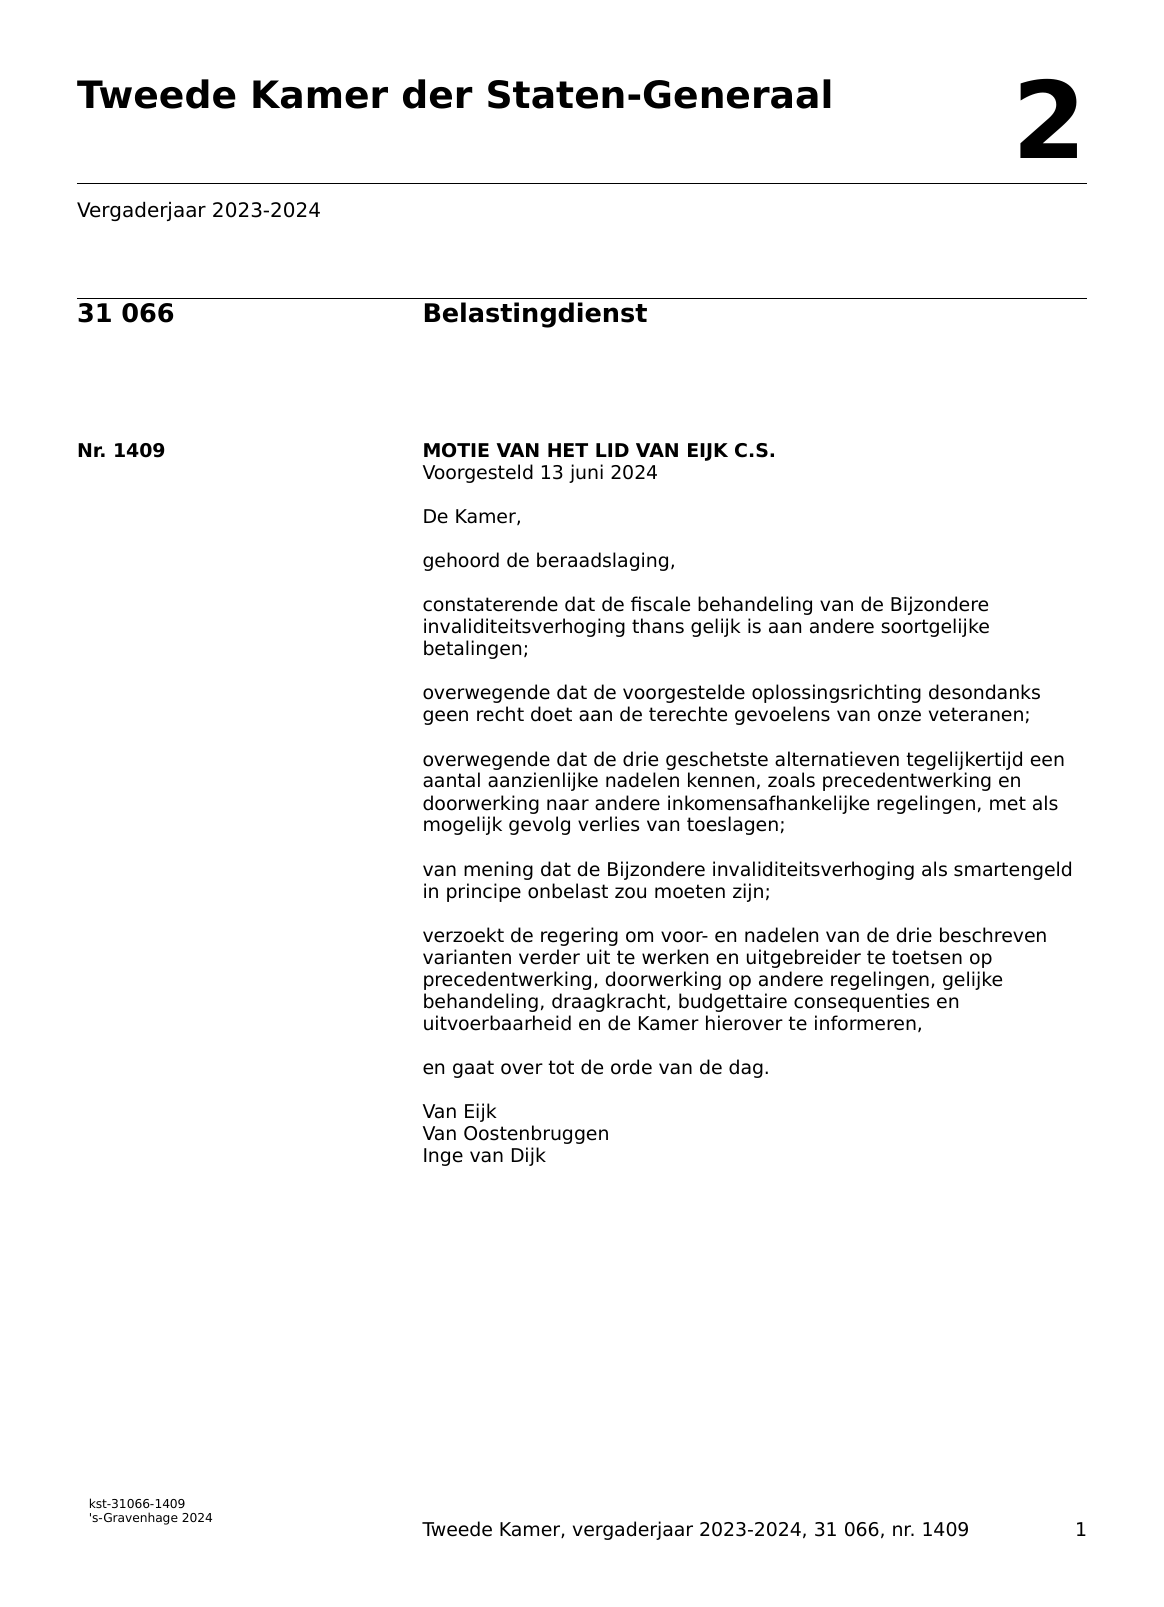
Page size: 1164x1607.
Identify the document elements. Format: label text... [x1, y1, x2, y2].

text Van Eijk [422, 1101, 1087, 1123]
subtitle Nr. 1409 MOTIE VAN HET LID VAN EIJK C.S. [77, 440, 1087, 462]
text verzoekt de regering om voor- en nadelen van de drie beschreven varianten verder uit te werken en uitgebreider te toetsen op precedentwerking, doorwerking op andere regelingen, gelijke behandeling, draagkracht, budgettaire consequenties en uitvoerbaarheid en de Kamer hierover te informeren, [422, 925, 1087, 1034]
text overwegende dat de drie geschetste alternatieven tegelijkertijd een aantal aanzienlijke nadelen kennen, zoals precedentwerking en doorwerking naar andere inkomensafhankelijke regelingen, met als mogelijk gevolg verlies van toeslagen; [422, 748, 1087, 836]
text 's-Gravenhage 2024 [88, 1511, 323, 1525]
text van mening dat de Bijzondere invaliditeitsverhoging als smartengeld in principe onbelast zou moeten zijn; [422, 858, 1087, 902]
text overwegende dat de voorgestelde oplossingsrichting desondanks geen recht doet aan de terechte gevoelens van onze veteranen; [422, 682, 1087, 726]
text Van Oostenbruggen [422, 1123, 1087, 1145]
table_header Tweede Kamer der Staten-Generaal [77, 59, 886, 183]
text constaterende dat de fiscale behandeling van de Bijzondere invaliditeitsverhoging thans gelijk is aan andere soortgelijke betalingen; [422, 594, 1087, 660]
text kst-31066-1409 [88, 1497, 323, 1511]
text Inge van Dijk [422, 1145, 1087, 1167]
text en gaat over tot de orde van de dag. [422, 1057, 1087, 1079]
text De Kamer, [422, 506, 1087, 528]
subtitle 31 066 Belastingdienst [77, 299, 1087, 329]
table_cell Vergaderjaar 2023-2024 [77, 184, 1087, 298]
table_header 2 [886, 59, 1087, 183]
text Voorgesteld 13 juni 2024 [422, 462, 1087, 484]
text gehoord de beraadslaging, [422, 550, 1087, 572]
